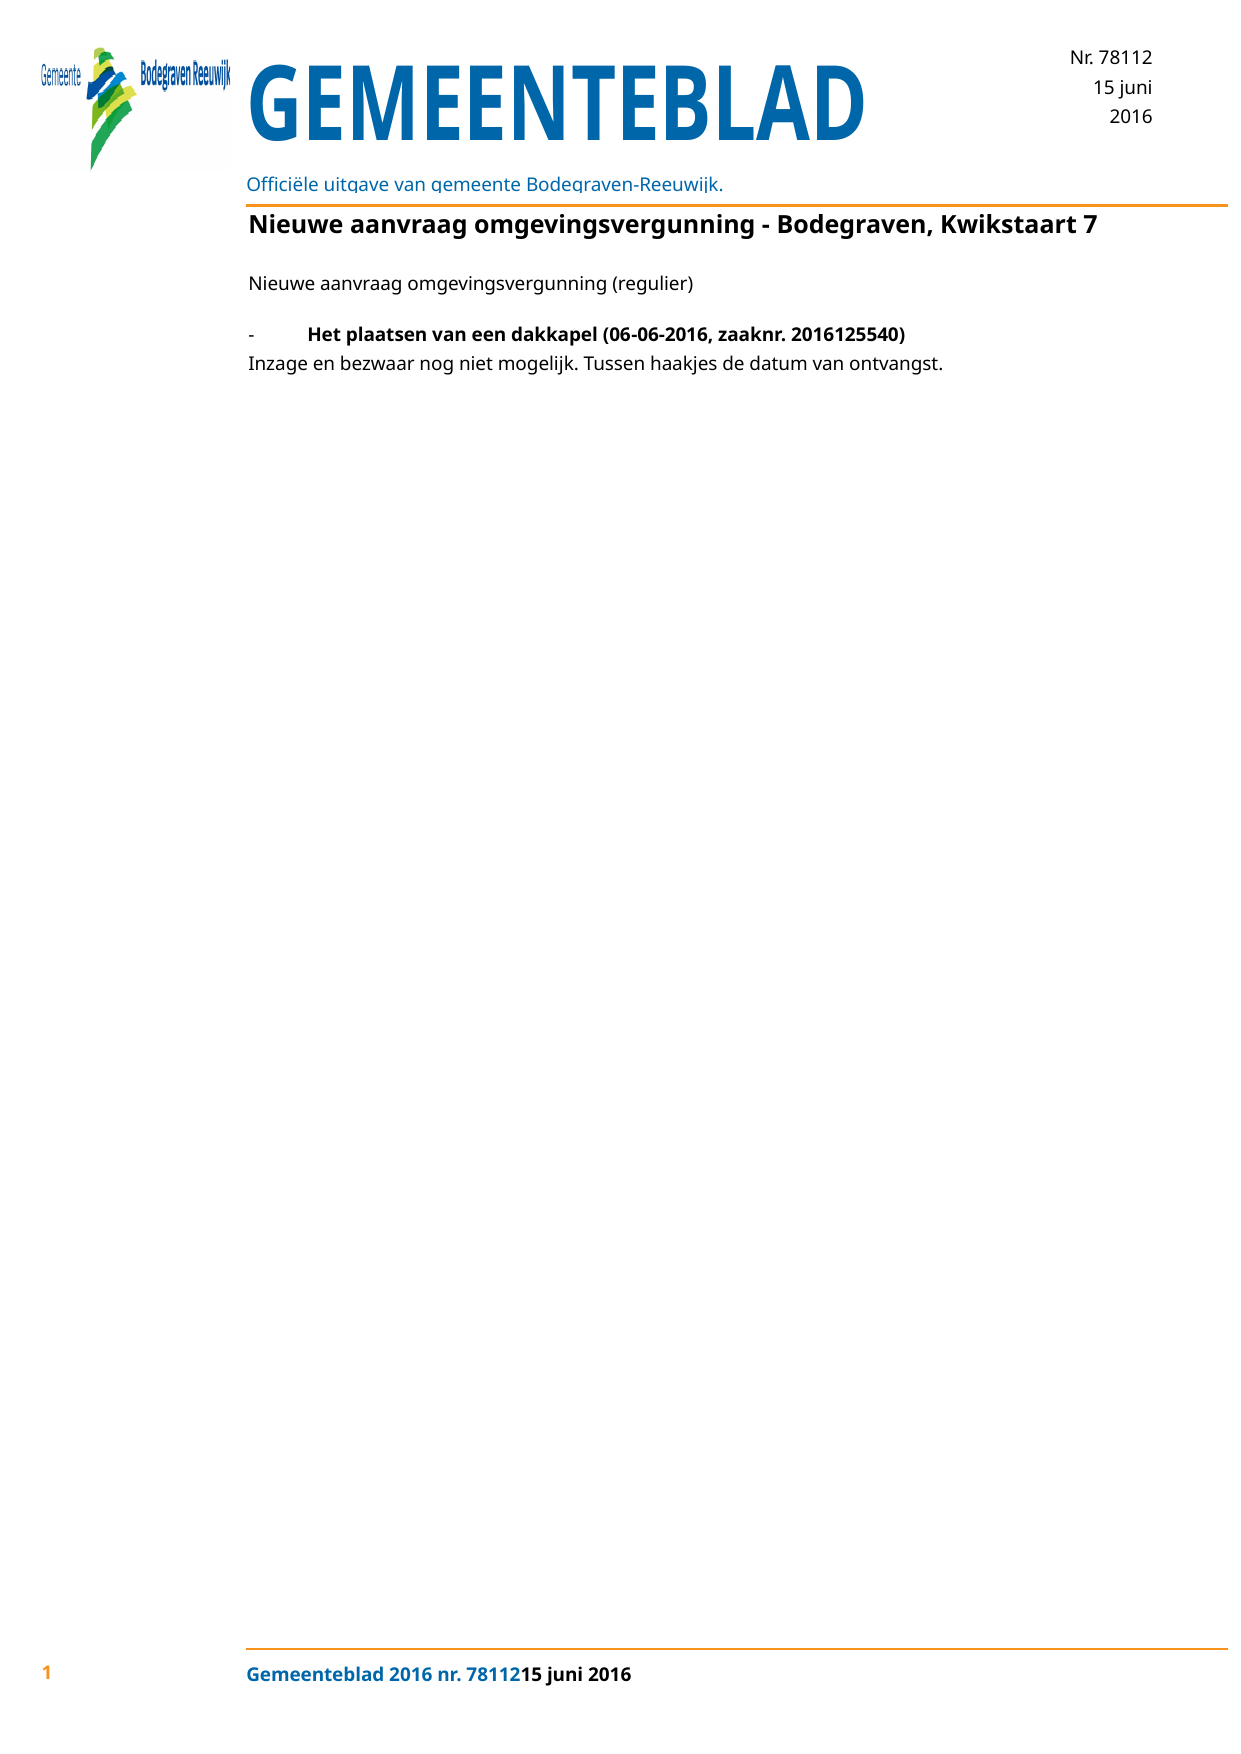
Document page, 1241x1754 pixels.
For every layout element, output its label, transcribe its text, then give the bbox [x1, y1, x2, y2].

picture [41, 47, 231, 172]
text Nieuwe aanvraag omgevingsvergunning - Bodegraven, Kwikstaart 7 [248, 207, 1152, 241]
text Nieuwe aanvraag omgevingsvergunning (regulier) [248, 270, 1152, 296]
text Inzage en bezwaar nog niet mogelijk. Tussen haakjes de datum van ontvangst. [248, 350, 1152, 376]
list Het plaatsen van een dakkapel (06‑06‑2016, zaaknr. 2016125540) [248, 321, 1152, 346]
